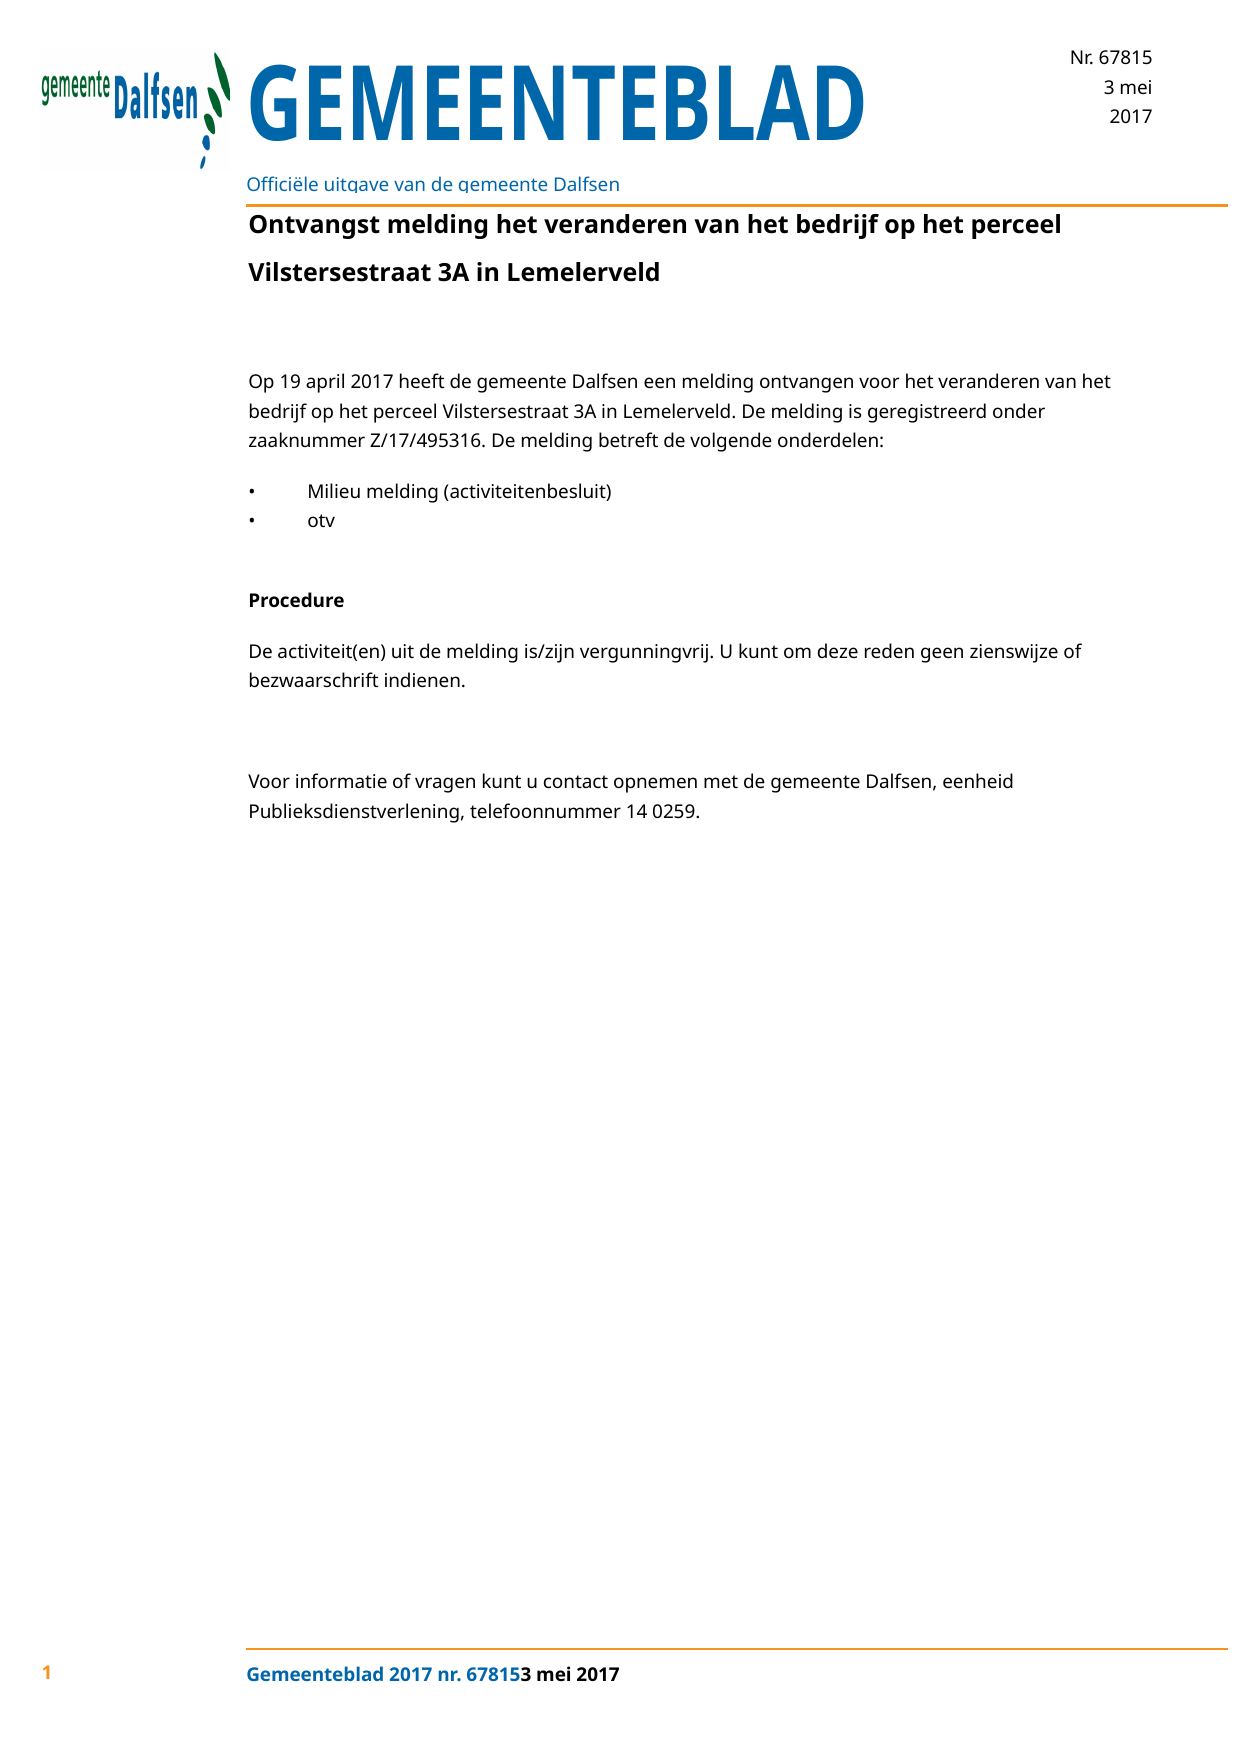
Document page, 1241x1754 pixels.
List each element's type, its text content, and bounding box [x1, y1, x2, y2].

text Voor informatie of vragen kunt u contact opnemen met de gemeente Dalfsen, eenheid Publieksdienstverlening, telefoonnummer 14 0259. [248, 768, 1152, 824]
picture [41, 47, 231, 172]
text Ontvangst melding het veranderen van het bedrijf op het perceel Vilstersestraat 3A in Lemelerveld [248, 207, 1152, 288]
text De activiteit(en) uit de melding is/zijn vergunningvrij. U kunt om deze reden geen zienswijze of bezwaarschrift indienen. [248, 638, 1152, 693]
list Milieu melding (activiteitenbesluit) [248, 478, 1152, 504]
text Procedure [248, 587, 1152, 613]
text Op 19 april 2017 heeft de gemeente Dalfsen een melding ontvangen voor het veranderen van het bedrijf op het perceel Vilstersestraat 3A in Lemelerveld. De melding is geregistreerd onder zaaknummer Z/17/495316. De melding betreft de volgende onderdelen: [248, 368, 1152, 453]
list otv [248, 507, 1152, 533]
